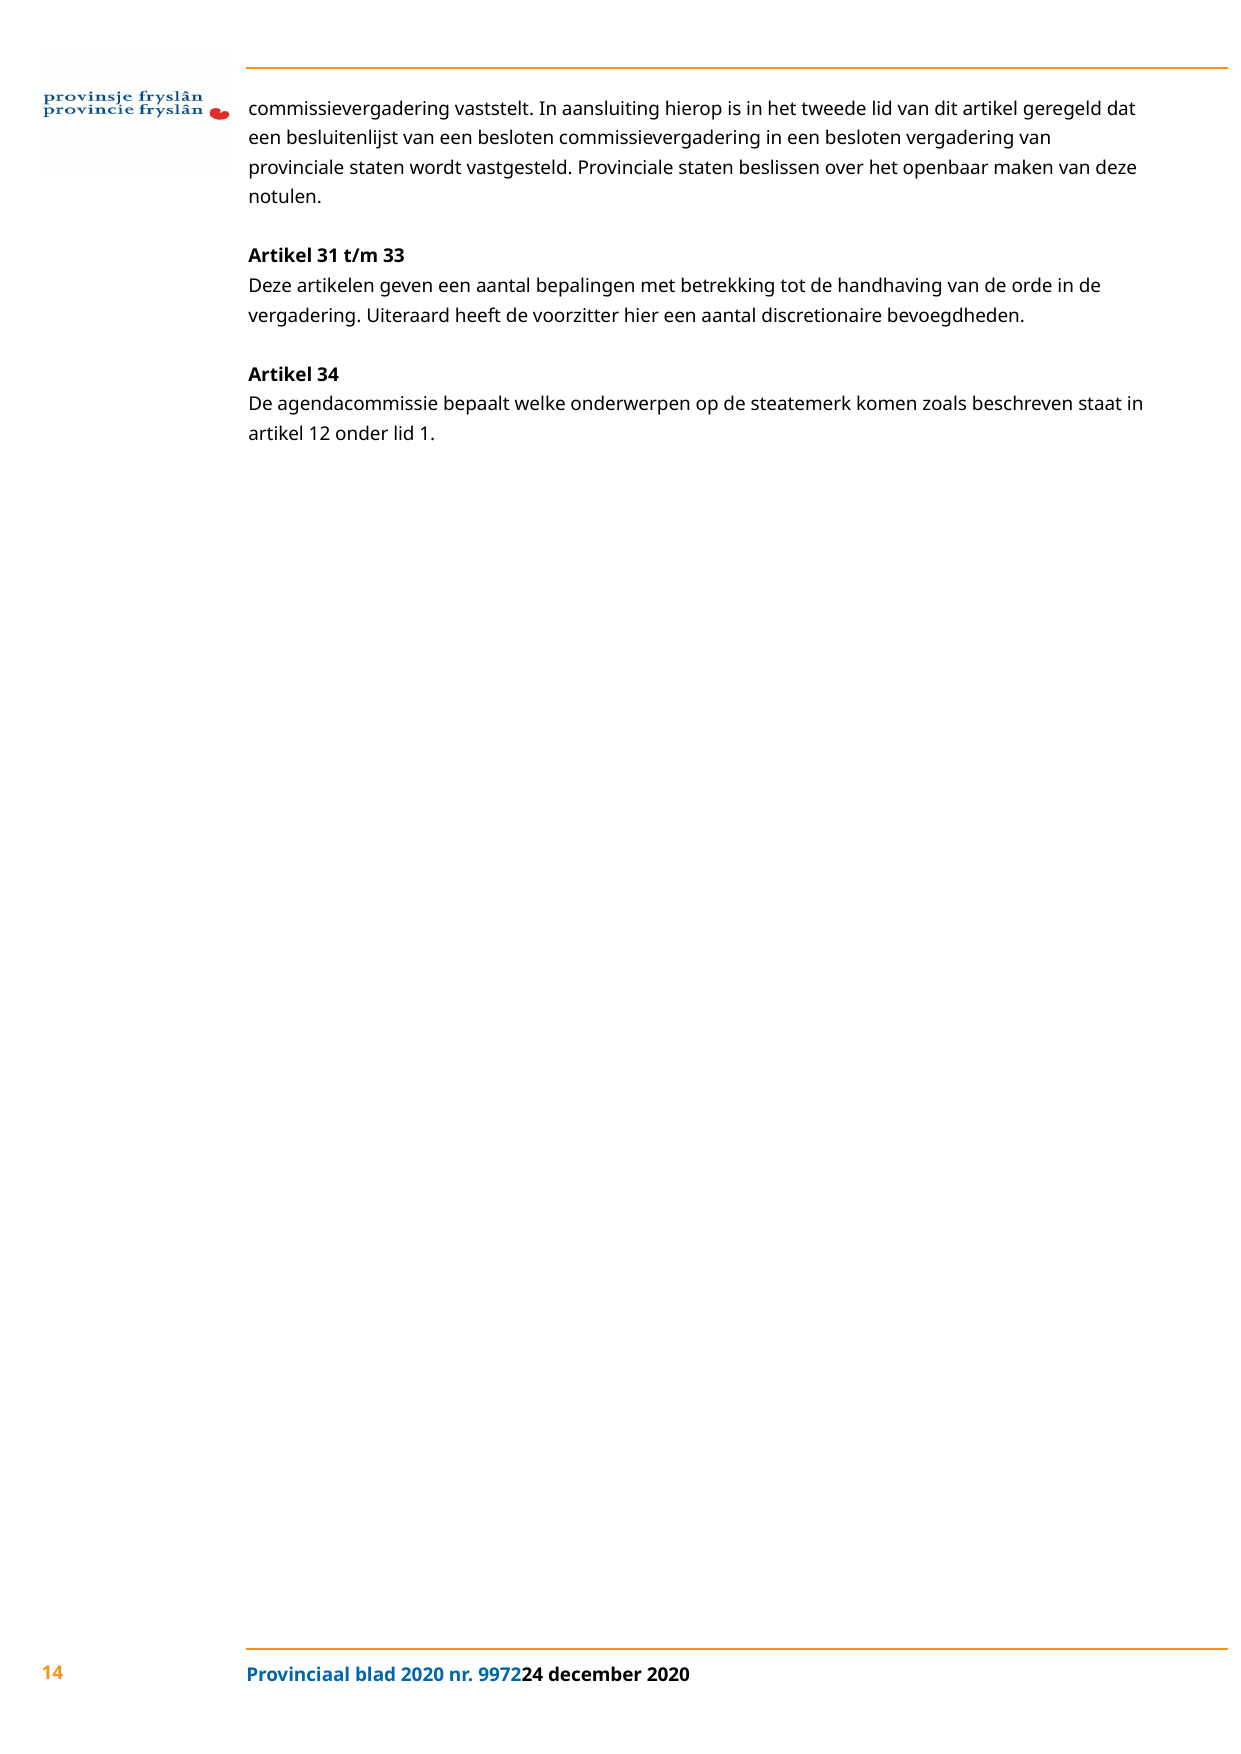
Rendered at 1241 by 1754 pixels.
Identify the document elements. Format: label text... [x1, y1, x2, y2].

text Artikel 34 [248, 361, 1152, 387]
text Deze artikelen geven een aantal bepalingen met betrekking tot de handhaving van de orde in de vergadering. Uiteraard heeft de voorzitter hier een aantal discretionaire bevoegdheden. [248, 272, 1152, 328]
text commissievergadering vaststelt. In aansluiting hierop is in het tweede lid van dit artikel geregeld dat een besluitenlijst van een besloten commissievergadering in een besloten vergadering van provinciale staten wordt vastgesteld. Provinciale staten beslissen over het openbaar maken van deze notulen. [248, 95, 1152, 209]
text De agendacommissie bepaalt welke onderwerpen op de steatemerk komen zoals beschreven staat in artikel 12 onder lid 1. [248, 391, 1152, 446]
text Artikel 31 t/m 33 [248, 243, 1152, 268]
picture [41, 47, 231, 172]
